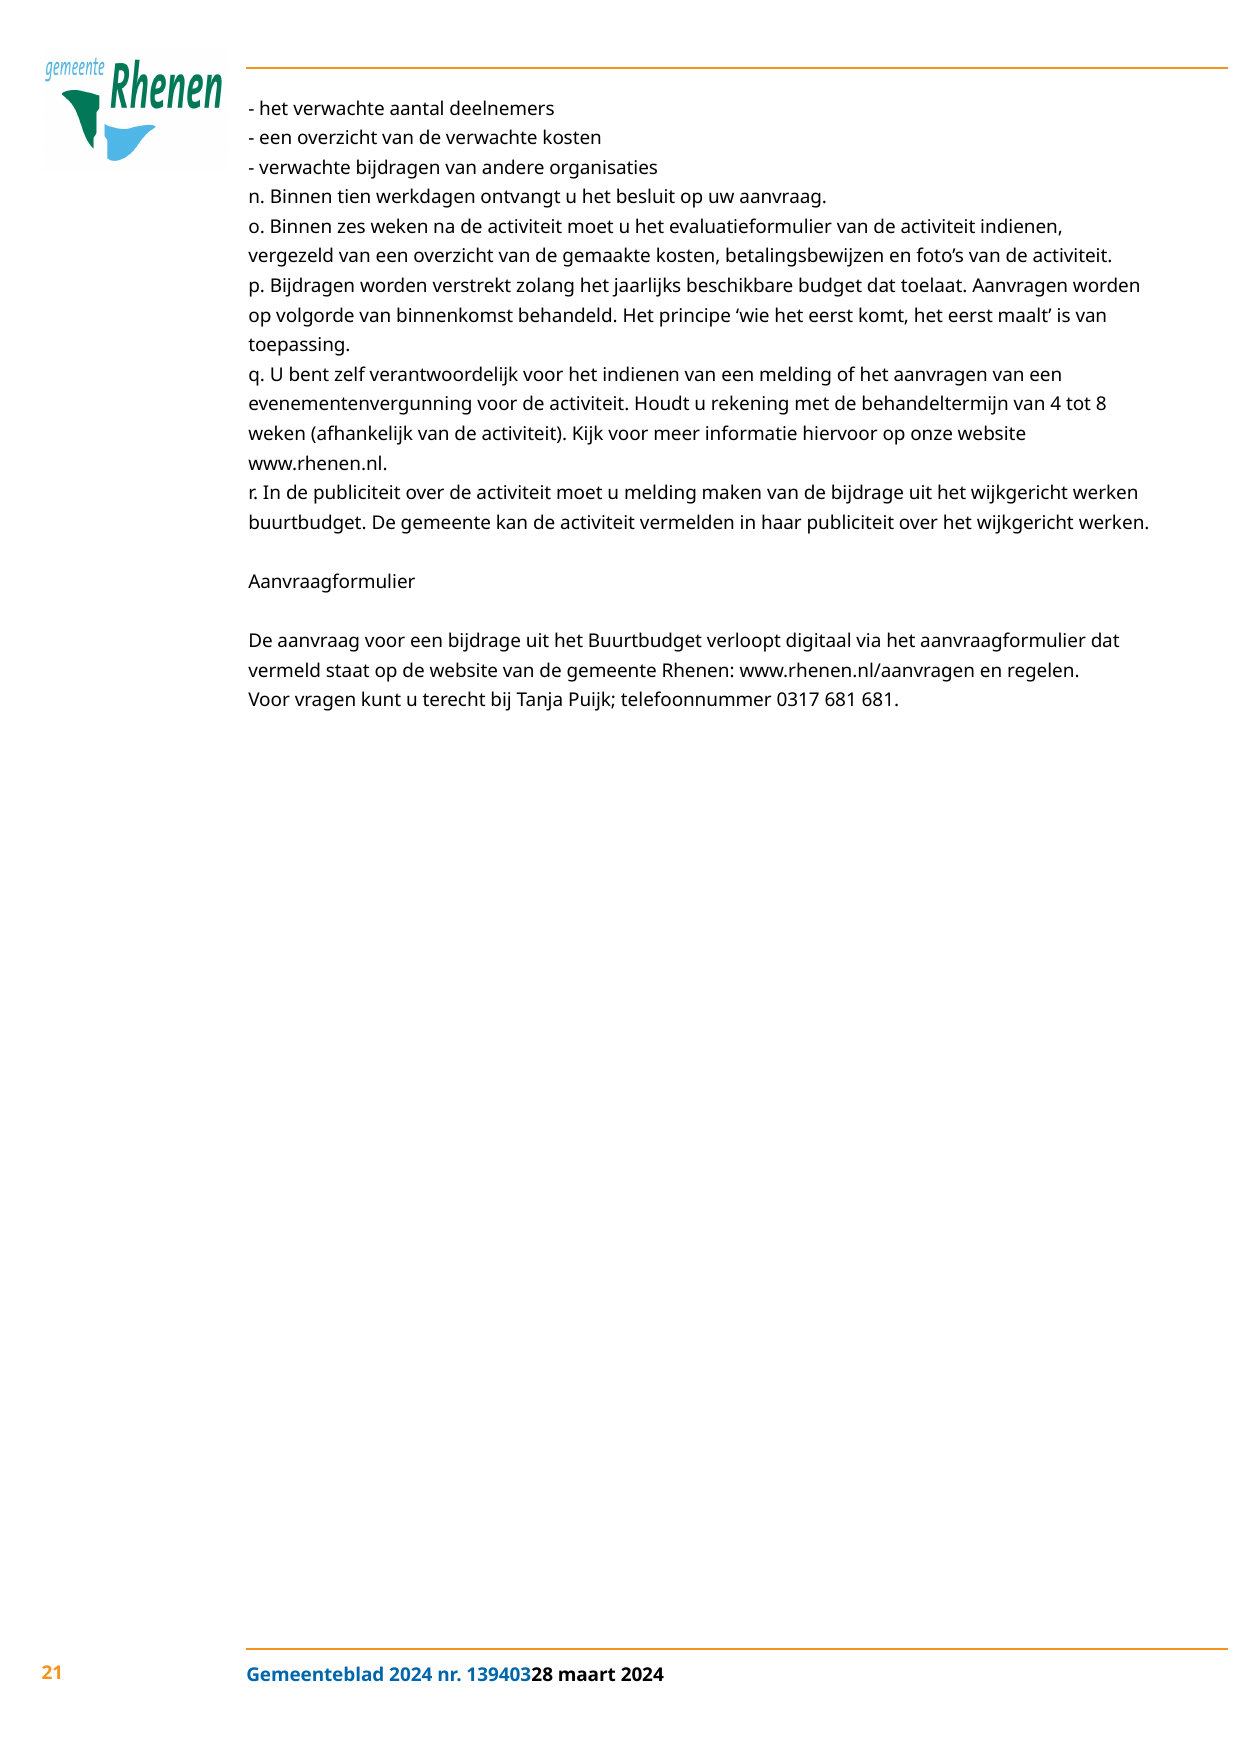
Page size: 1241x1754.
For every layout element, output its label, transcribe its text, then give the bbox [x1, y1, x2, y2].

text - verwachte bijdragen van andere organisaties [248, 154, 1152, 180]
text p. Bijdragen worden verstrekt zolang het jaarlijks beschikbare budget dat toelaat. Aanvragen worden op volgorde van binnenkomst behandeld. Het principe ‘wie het eerst komt, het eerst maalt’ is van toepassing. [248, 272, 1152, 357]
text o. Binnen zes weken na de activiteit moet u het evaluatieformulier van de activiteit indienen, vergezeld van een overzicht van de gemaakte kosten, betalingsbewijzen en foto’s van de activiteit. [248, 213, 1152, 268]
text r. In de publiciteit over de activiteit moet u melding maken van de bijdrage uit het wijkgericht werken buurtbudget. De gemeente kan de activiteit vermelden in haar publiciteit over het wijkgericht werken. [248, 479, 1152, 535]
text Aanvraagformulier [248, 568, 1152, 594]
text q. U bent zelf verantwoordelijk voor het indienen van een melding of het aanvragen van een evenementenvergunning voor de activiteit. Houdt u rekening met de behandeltermijn van 4 tot 8 weken (afhankelijk van de activiteit). Kijk voor meer informatie hiervoor op onze website www.rhenen.nl. [248, 361, 1152, 476]
text n. Binnen tien werkdagen ontvangt u het besluit op uw aanvraag. [248, 183, 1152, 209]
picture [41, 47, 231, 172]
text De aanvraag voor een bijdrage uit het Buurtbudget verloopt digitaal via het aanvraagformulier dat vermeld staat op de website van de gemeente Rhenen: www.rhenen.nl/aanvragen en regelen. [248, 627, 1152, 683]
text - een overzicht van de verwachte kosten [248, 124, 1152, 150]
text - het verwachte aantal deelnemers [248, 95, 1152, 121]
text Voor vragen kunt u terecht bij Tanja Puijk; telefoonnummer 0317 681 681. [248, 686, 1152, 712]
